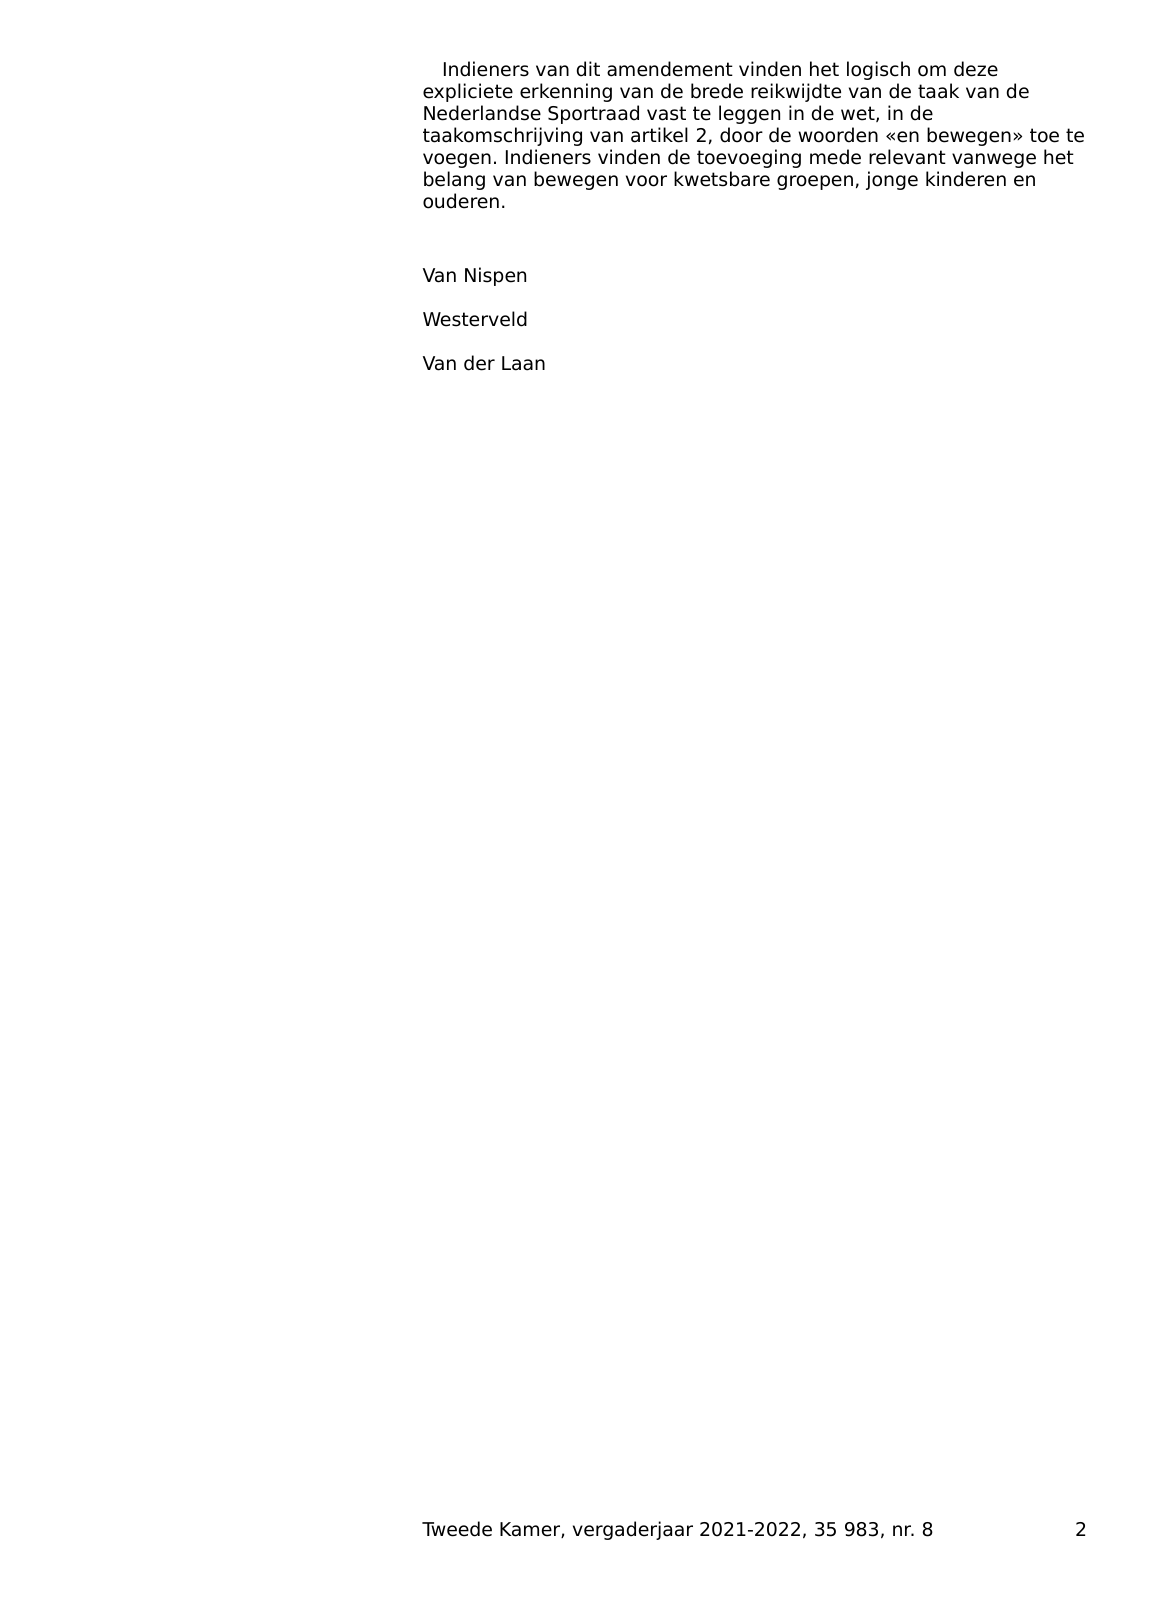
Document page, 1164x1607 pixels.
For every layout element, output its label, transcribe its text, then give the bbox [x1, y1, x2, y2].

text Van Nispen Westerveld Van der Laan [422, 243, 1087, 375]
text Indieners van dit amendement vinden het logisch om deze expliciete erkenning van de brede reikwijdte van de taak van de Nederlandse Sportraad vast te leggen in de wet, in de taakomschrijving van artikel 2, door de woorden «en bewegen» toe te voegen. Indieners vinden de toevoeging mede relevant vanwege het belang van bewegen voor kwetsbare groepen, jonge kinderen en ouderen. [422, 59, 1087, 213]
